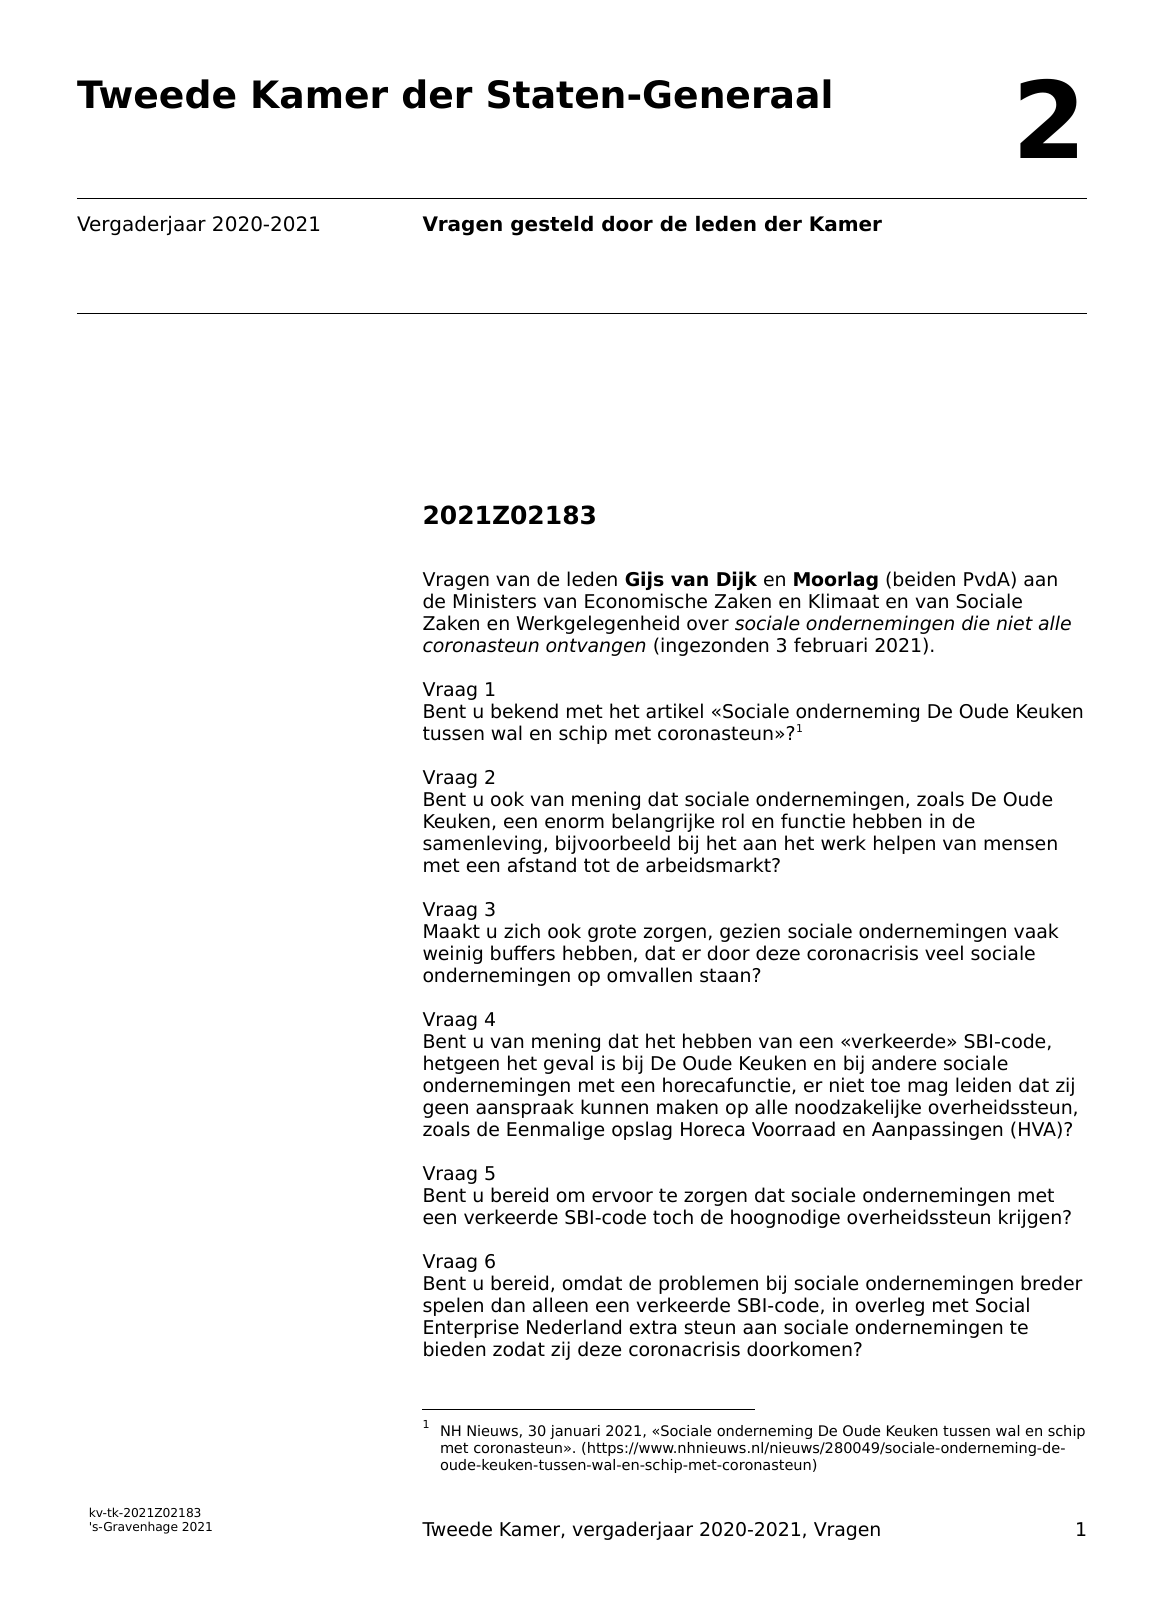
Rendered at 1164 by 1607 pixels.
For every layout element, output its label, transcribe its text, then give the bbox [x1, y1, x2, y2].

text Vraag 1 [422, 679, 1087, 701]
text Maakt u zich ook grote zorgen, gezien sociale ondernemingen vaak weinig buffers hebben, dat er door deze coronacrisis veel sociale ondernemingen op omvallen staan? [422, 921, 1087, 987]
text Bent u bereid, omdat de problemen bij sociale ondernemingen breder spelen dan alleen een verkeerde SBI-code, in overleg met Social Enterprise Nederland extra steun aan sociale ondernemingen te bieden zodat zij deze coronacrisis doorkomen? [422, 1273, 1087, 1361]
text 2021Z02183 [422, 501, 1087, 531]
table_cell Vragen gesteld door de leden der Kamer [422, 199, 1087, 313]
text Bent u van mening dat het hebben van een «verkeerde» SBI-code, hetgeen het geval is bij De Oude Keuken en bij andere sociale ondernemingen met een horecafunctie, er niet toe mag leiden dat zij geen aanspraak kunnen maken op alle noodzakelijke overheidssteun, zoals de Eenmalige opslag Horeca Voorraad en Aanpassingen (HVA)? [422, 1031, 1087, 1141]
text NH Nieuws, 30 januari 2021, «Sociale onderneming De Oude Keuken tussen wal en schip met coronasteun». (https://www.nhnieuws.nl/nieuws/280049/sociale-onderneming-de-oude-keuken-tussen-wal-en-schip-met-coronasteun) [422, 1418, 1087, 1474]
text Vraag 2 [422, 767, 1087, 789]
text Bent u bekend met het artikel «Sociale onderneming De Oude Keuken tussen wal en schip met coronasteun»? [422, 701, 1087, 745]
text Vragen van de leden Gijs van Dijk en Moorlag (beiden PvdA) aan de Ministers van Economische Zaken en Klimaat en van Sociale Zaken en Werkgelegenheid over sociale ondernemingen die niet alle coronasteun ontvangen (ingezonden 3 februari 2021). [422, 569, 1087, 657]
text Bent u bereid om ervoor te zorgen dat sociale ondernemingen met een verkeerde SBI-code toch de hoognodige overheidssteun krijgen? [422, 1185, 1087, 1229]
text Vraag 6 [422, 1251, 1087, 1273]
table_header Tweede Kamer der Staten-Generaal [77, 59, 886, 198]
text Vraag 5 [422, 1163, 1087, 1185]
table_cell Vergaderjaar 2020-2021 [77, 199, 422, 313]
text Vraag 3 [422, 899, 1087, 921]
text 's-Gravenhage 2021 [88, 1520, 323, 1534]
text kv-tk-2021Z02183 [88, 1506, 323, 1520]
text Bent u ook van mening dat sociale ondernemingen, zoals De Oude Keuken, een enorm belangrijke rol en functie hebben in de samenleving, bijvoorbeeld bij het aan het werk helpen van mensen met een afstand tot de arbeidsmarkt? [422, 789, 1087, 877]
table_header 2 [886, 59, 1087, 198]
text Vraag 4 [422, 1009, 1087, 1031]
